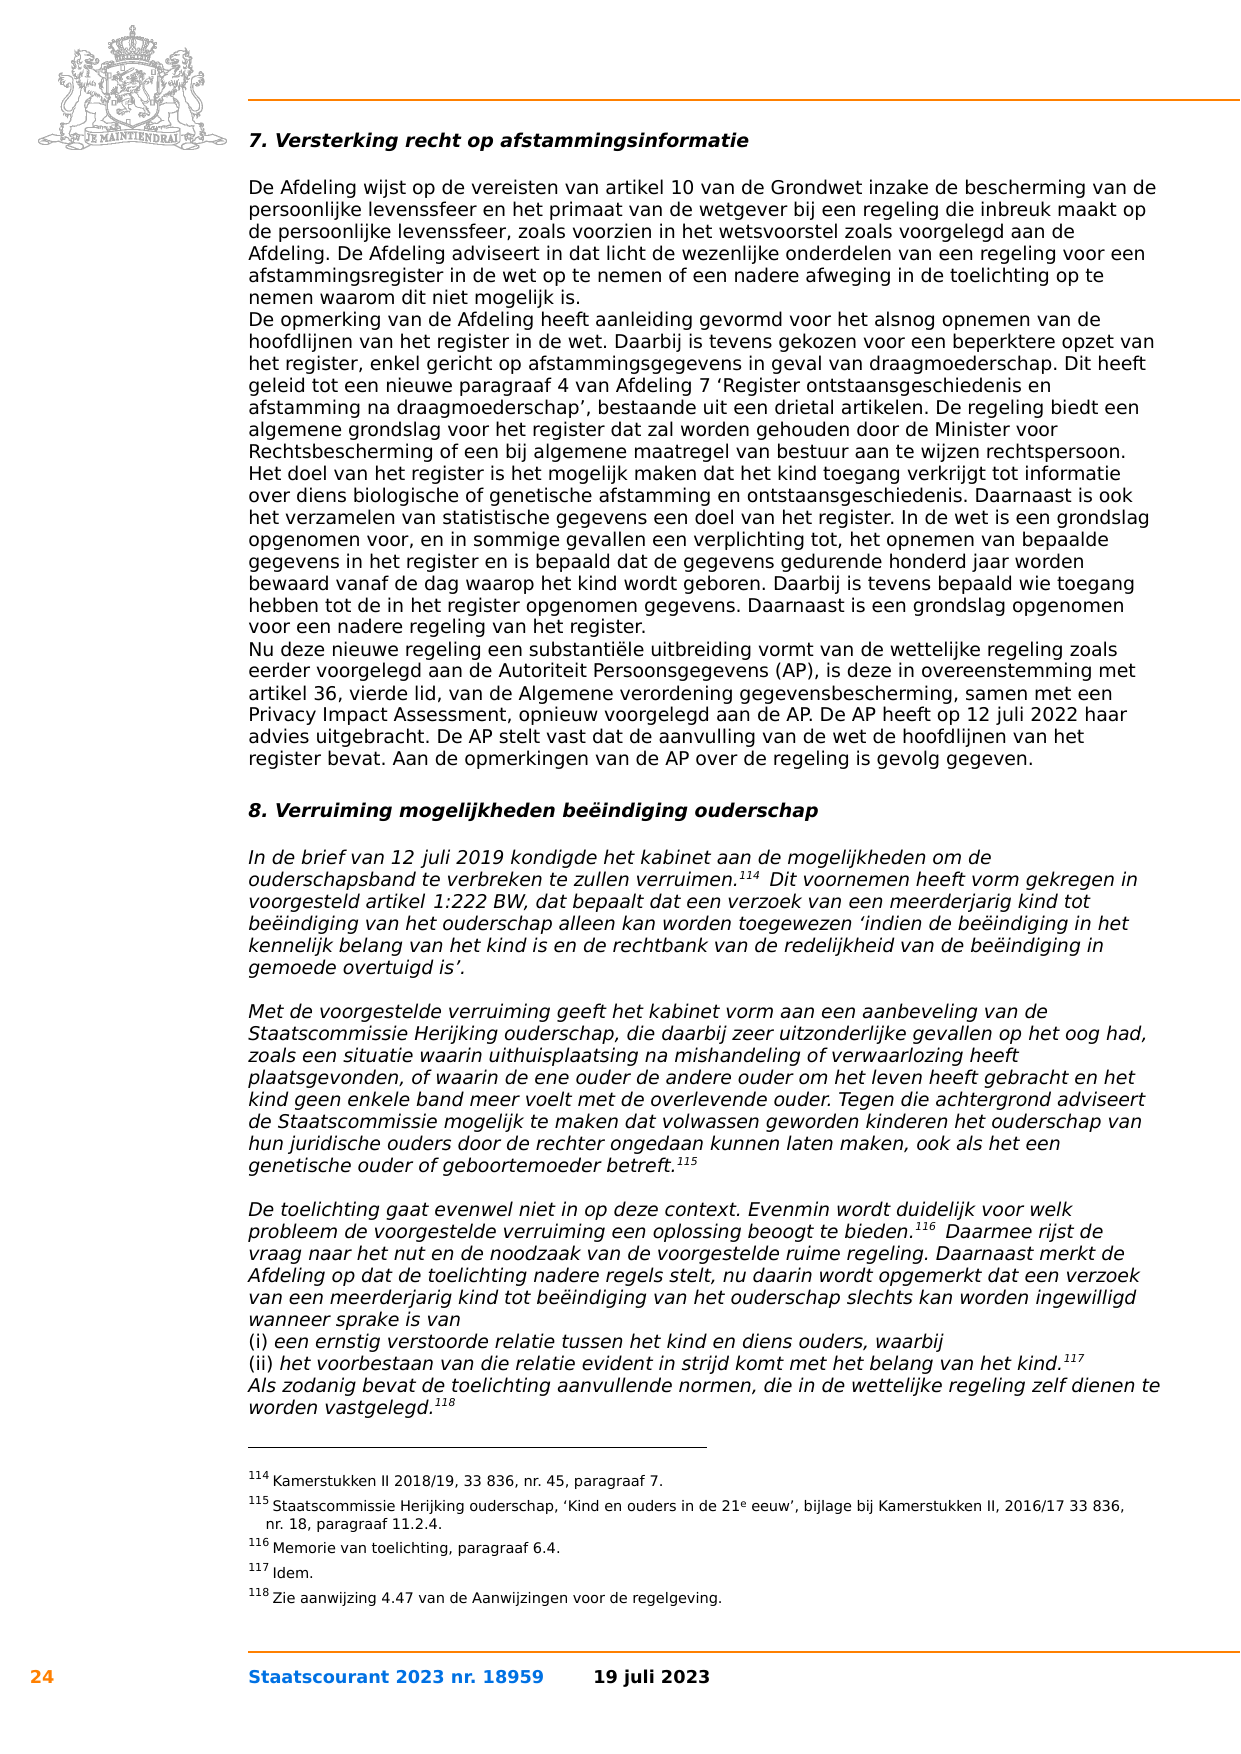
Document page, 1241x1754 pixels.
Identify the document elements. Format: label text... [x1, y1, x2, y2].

subtitle 7. Versterking recht op afstammingsinformatie [248, 130, 1163, 152]
text Als zodanig bevat de toelichting aanvullende normen, die in de wettelijke regeling zelf dienen te worden vastgelegd. [248, 1374, 1163, 1418]
text De toelichting gaat evenwel niet in op deze context. Evenmin wordt duidelijk voor welk probleem de voorgestelde verruiming een oplossing beoogt te bieden. Daarmee rijst de vraag naar het nut en de noodzaak van de voorgestelde ruime regeling. Daarnaast merkt de Afdeling op dat de toelichting nadere regels stelt, nu daarin wordt opgemerkt dat een verzoek van een meerderjarig kind tot beëindiging van het ouderschap slechts kan worden ingewilligd wanneer sprake is van [248, 1199, 1163, 1331]
text Met de voorgestelde verruiming geeft het kabinet vorm aan een aanbeveling van de Staatscommissie Herijking ouderschap, die daarbij zeer uitzonderlijke gevallen op het oog had, zoals een situatie waarin uithuisplaatsing na mishandeling of verwaarlozing heeft plaatsgevonden, of waarin de ene ouder de andere ouder om het leven heeft gebracht en het kind geen enkele band meer voelt met de overlevende ouder. Tegen die achtergrond adviseert de Staatscommissie mogelijk te maken dat volwassen geworden kinderen het ouderschap van hun juridische ouders door de rechter ongedaan kunnen laten maken, ook als het een genetische ouder of geboortemoeder betreft. [248, 1001, 1163, 1177]
text Memorie van toelichting, paragraaf 6.4. [248, 1536, 1163, 1558]
text (i) een ernstig verstoorde relatie tussen het kind en diens ouders, waarbij [248, 1331, 1163, 1353]
picture [38, 25, 227, 150]
text Idem. [248, 1561, 1163, 1583]
text Nu deze nieuwe regeling een substantiële uitbreiding vormt van de wettelijke regeling zoals eerder voorgelegd aan de Autoriteit Persoonsgegevens (AP), is deze in overeenstemming met artikel 36, vierde lid, van de Algemene verordening gegevensbescherming, samen met een Privacy Impact Assessment, opnieuw voorgelegd aan de AP. De AP heeft op 12 juli 2022 haar advies uitgebracht. De AP stelt vast dat de aanvulling van de wet de hoofdlijnen van het register bevat. Aan de opmerkingen van de AP over de regeling is gevolg gegeven. [248, 638, 1163, 770]
text In de brief van 12 juli 2019 kondigde het kabinet aan de mogelijkheden om de ouderschapsband te verbreken te zullen verruimen. Dit voornemen heeft vorm gekregen in voorgesteld artikel 1:222 BW, dat bepaalt dat een verzoek van een meerderjarig kind tot beëindiging van het ouderschap alleen kan worden toegewezen ‘indien de beëindiging in het kennelijk belang van het kind is en de rechtbank van de redelijkheid van de beëindiging in gemoede overtuigd is’. [248, 847, 1163, 979]
text Kamerstukken II 2018/19, 33 836, nr. 45, paragraaf 7. [248, 1469, 1163, 1491]
subtitle 8. Verruiming mogelijkheden beëindiging ouderschap [248, 800, 1163, 822]
text De opmerking van de Afdeling heeft aanleiding gevormd voor het alsnog opnemen van de hoofdlijnen van het register in de wet. Daarbij is tevens gekozen voor een beperktere opzet van het register, enkel gericht op afstammingsgegevens in geval van draagmoederschap. Dit heeft geleid tot een nieuwe paragraaf 4 van Afdeling 7 ‘Register ontstaansgeschiedenis en afstamming na draagmoederschap’, bestaande uit een drietal artikelen. De regeling biedt een algemene grondslag voor het register dat zal worden gehouden door de Minister voor Rechtsbescherming of een bij algemene maatregel van bestuur aan te wijzen rechtspersoon. Het doel van het register is het mogelijk maken dat het kind toegang verkrijgt tot informatie over diens biologische of genetische afstamming en ontstaansgeschiedenis. Daarnaast is ook het verzamelen van statistische gegevens een doel van het register. In de wet is een grondslag opgenomen voor, en in sommige gevallen een verplichting tot, het opnemen van bepaalde gegevens in het register en is bepaald dat de gegevens gedurende honderd jaar worden bewaard vanaf de dag waarop het kind wordt geboren. Daarbij is tevens bepaald wie toegang hebben tot de in het register opgenomen gegevens. Daarnaast is een grondslag opgenomen voor een nadere regeling van het register. [248, 309, 1163, 638]
text (ii) het voorbestaan van die relatie evident in strijd komt met het belang van het kind. [248, 1353, 1163, 1374]
text De Afdeling wijst op de vereisten van artikel 10 van de Grondwet inzake de bescherming van de persoonlijke levenssfeer en het primaat van de wetgever bij een regeling die inbreuk maakt op de persoonlijke levenssfeer, zoals voorzien in het wetsvoorstel zoals voorgelegd aan de Afdeling. De Afdeling adviseert in dat licht de wezenlijke onderdelen van een regeling voor een afstammingsregister in de wet op te nemen of een nadere afweging in de toelichting op te nemen waarom dit niet mogelijk is. [248, 177, 1163, 309]
text Staatscommissie Herijking ouderschap, ‘Kind en ouders in de 21e eeuw’, bijlage bij Kamerstukken II, 2016/17 33 836, nr. 18, paragraaf 11.2.4. [248, 1494, 1163, 1533]
text Zie aanwijzing 4.47 van de Aanwijzingen voor de regelgeving. [248, 1586, 1163, 1608]
